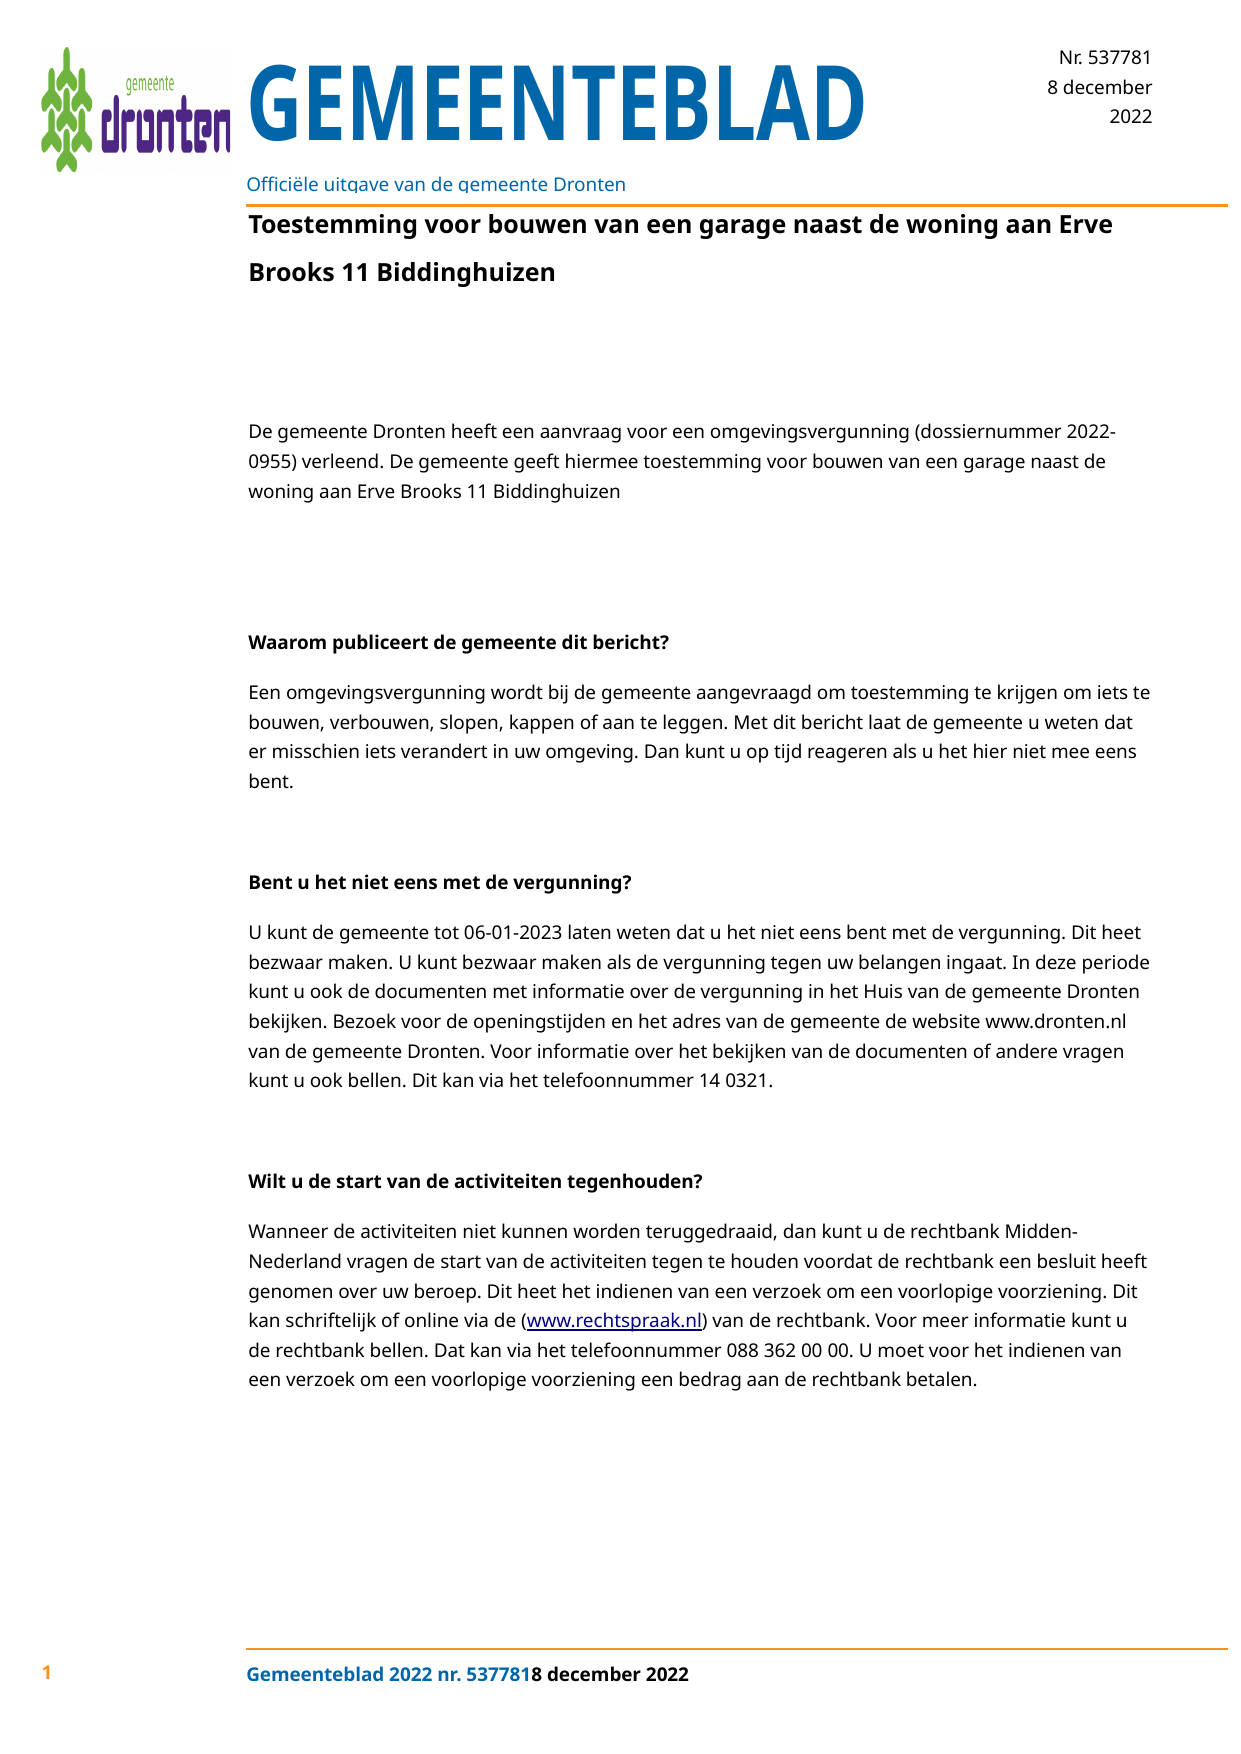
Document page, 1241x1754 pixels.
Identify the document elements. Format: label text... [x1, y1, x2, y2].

text U kunt de gemeente tot 06-01-2023 laten weten dat u het niet eens bent met de vergunning. Dit heet bezwaar maken. U kunt bezwaar maken als de vergunning tegen uw belangen ingaat. In deze periode kunt u ook de documenten met informatie over de vergunning in het Huis van de gemeente Dronten bekijken. Bezoek voor de openingstijden en het adres van de gemeente de website www.dronten.nl van de gemeente Dronten. Voor informatie over het bekijken van de documenten of andere vragen kunt u ook bellen. Dit kan via het telefoonnummer 14 0321. [248, 919, 1152, 1093]
text Waarom publiceert de gemeente dit bericht? [248, 629, 1152, 655]
text Toestemming voor bouwen van een garage naast de woning aan Erve Brooks 11 Biddinghuizen [248, 207, 1152, 288]
text Een omgevingsvergunning wordt bij de gemeente aangevraagd om toestemming te krijgen om iets te bouwen, verbouwen, slopen, kappen of aan te leggen. Met dit bericht laat de gemeente u weten dat er misschien iets verandert in uw omgeving. Dan kunt u op tijd reageren als u het hier niet mee eens bent. [248, 679, 1152, 794]
picture [41, 47, 231, 172]
text Wilt u de start van de activiteiten tegenhouden? [248, 1168, 1152, 1194]
text Bent u het niet eens met de vergunning? [248, 869, 1152, 895]
text De gemeente Dronten heeft een aanvraag voor een omgevingsvergunning (dossiernummer 2022-0955) verleend. De gemeente geeft hiermee toestemming voor bouwen van een garage naast de woning aan Erve Brooks 11 Biddinghuizen [248, 419, 1152, 504]
text Wanneer de activiteiten niet kunnen worden teruggedraaid, dan kunt u de rechtbank Midden-Nederland vragen de start van de activiteiten tegen te houden voordat de rechtbank een besluit heeft genomen over uw beroep. Dit heet het indienen van een verzoek om een voorlopige voorziening. Dit kan schriftelijk of online via de (www.rechtspraak.nl) van de rechtbank. Voor meer informatie kunt u de rechtbank bellen. Dat kan via het telefoonnummer 088 362 00 00. U moet voor het indienen van een verzoek om een voorlopige voorziening een bedrag aan de rechtbank betalen. [248, 1219, 1152, 1392]
